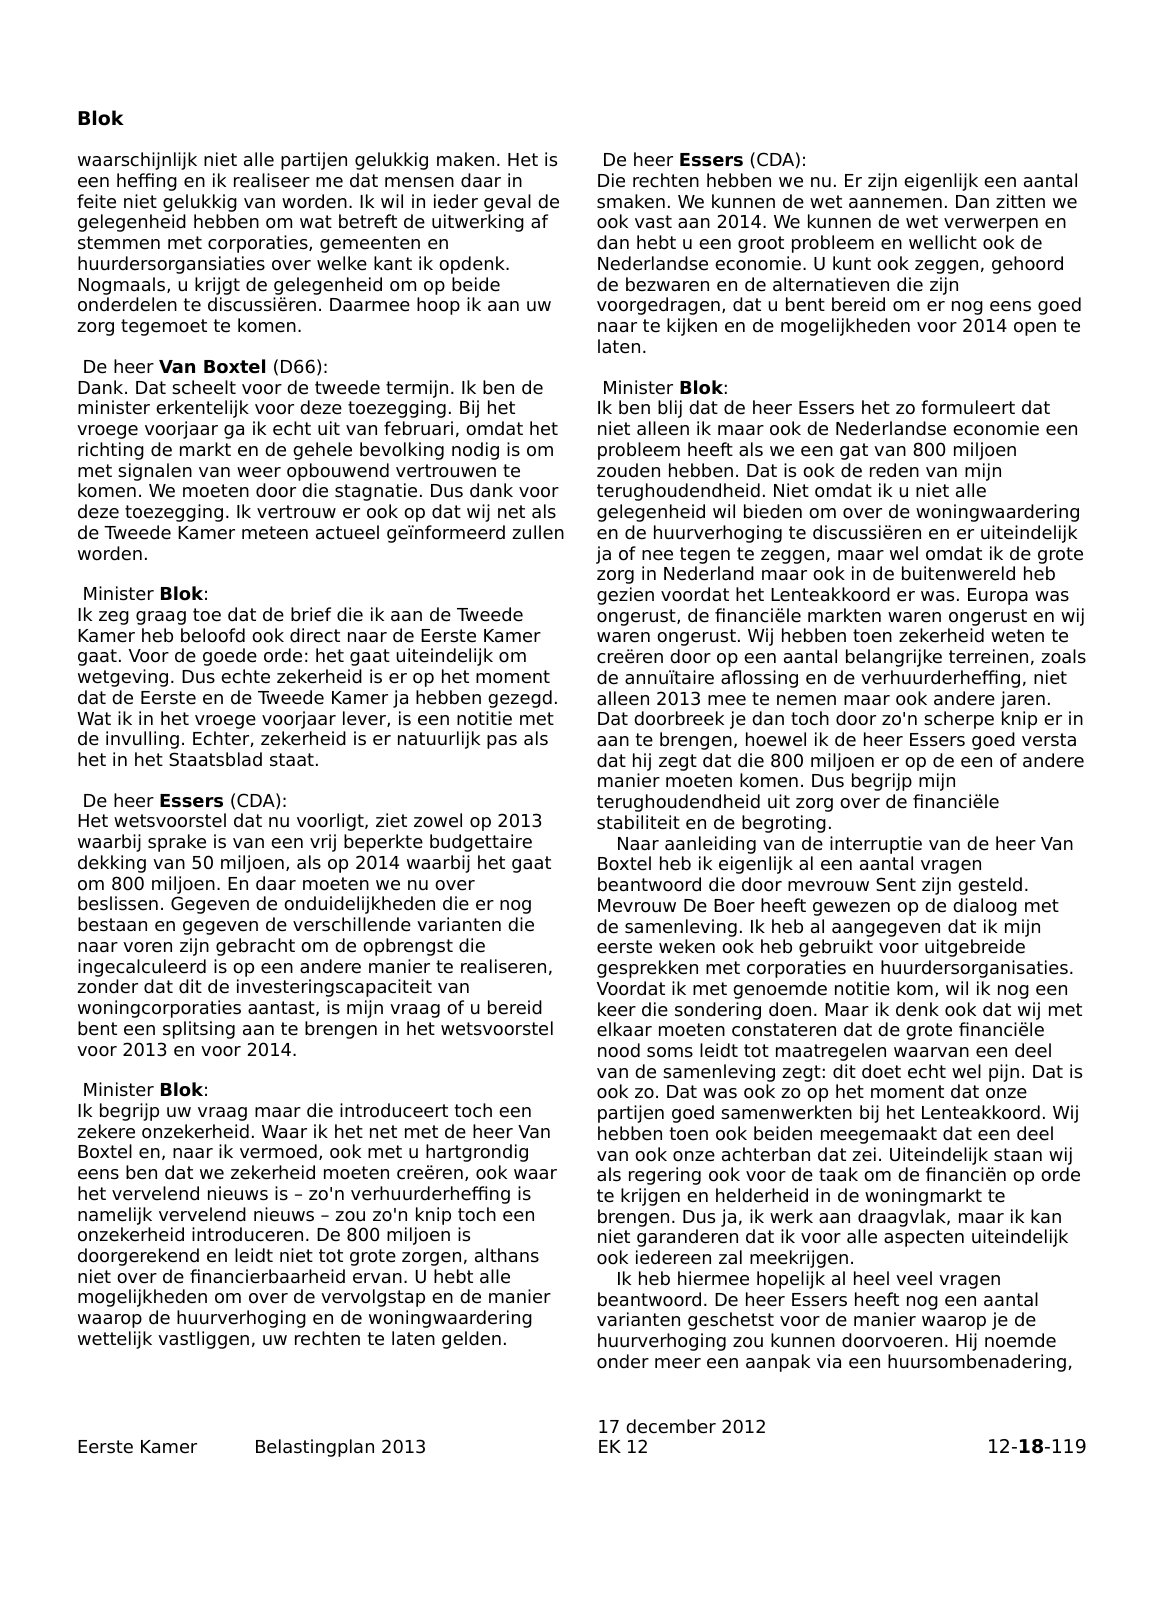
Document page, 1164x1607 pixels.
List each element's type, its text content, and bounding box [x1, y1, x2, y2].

text waarschijnlijk niet alle partijen gelukkig maken. Het is een heffing en ik realiseer me dat mensen daar in feite niet gelukkig van worden. Ik wil in ieder geval de gelegenheid hebben om wat betreft de uitwerking af stemmen met corporaties, gemeenten en huurdersorgansiaties over welke kant ik opdenk. Nogmaals, u krijgt de gelegenheid om op beide onderdelen te discussiëren. Daarmee hoop ik aan uw zorg tegemoet te komen. [77, 150, 567, 337]
text Ik ben blij dat de heer Essers het zo formuleert dat niet alleen ik maar ook de Nederlandse economie een probleem heeft als we een gat van 800 miljoen zouden hebben. Dat is ook de reden van mijn terughoudendheid. Niet omdat ik u niet alle gelegenheid wil bieden om over de woningwaardering en de huurverhoging te discussiëren en er uiteindelijk ja of nee tegen te zeggen, maar wel omdat ik de grote zorg in Nederland maar ook in de buitenwereld heb gezien voordat het Lenteakkoord er was. Europa was ongerust, de financiële markten waren ongerust en wij waren ongerust. Wij hebben toen zekerheid weten te creëren door op een aantal belangrijke terreinen, zoals de annuïtaire aflossing en de verhuurderheffing, niet alleen 2013 mee te nemen maar ook andere jaren. Dat doorbreek je dan toch door zo'n scherpe knip er in aan te brengen, hoewel ik de heer Essers goed versta dat hij zegt dat die 800 miljoen er op de een of andere manier moeten komen. Dus begrijp mijn terughoudendheid uit zorg over de financiële stabiliteit en de begroting. [596, 398, 1087, 833]
text Ik heb hiermee hopelijk al heel veel vragen beantwoord. De heer Essers heeft nog een aantal varianten geschetst voor de manier waarop je de huurverhoging zou kunnen doorvoeren. Hij noemde onder meer een aanpak via een huursombenadering, [596, 1269, 1087, 1372]
text Het wetsvoorstel dat nu voorligt, ziet zowel op 2013 waarbij sprake is van een vrij beperkte budgettaire dekking van 50 miljoen, als op 2014 waarbij het gaat om 800 miljoen. En daar moeten we nu over beslissen. Gegeven de onduidelijkheden die er nog bestaan en gegeven de verschillende varianten die naar voren zijn gebracht om de opbrengst die ingecalculeerd is op een andere manier te realiseren, zonder dat dit de investeringscapaciteit van woningcorporaties aantast, is mijn vraag of u bereid bent een splitsing aan te brengen in het wetsvoorstel voor 2013 en voor 2014. [77, 811, 567, 1060]
text Naar aanleiding van de interruptie van de heer Van Boxtel heb ik eigenlijk al een aantal vragen beantwoord die door mevrouw Sent zijn gesteld. Mevrouw De Boer heeft gewezen op de dialoog met de samenleving. Ik heb al aangegeven dat ik mijn eerste weken ook heb gebruikt voor uitgebreide gesprekken met corporaties en huurdersorganisaties. Voordat ik met genoemde notitie kom, wil ik nog een keer die sondering doen. Maar ik denk ook dat wij met elkaar moeten constateren dat de grote financiële nood soms leidt tot maatregelen waarvan een deel van de samenleving zegt: dit doet echt wel pijn. Dat is ook zo. Dat was ook zo op het moment dat onze partijen goed samenwerkten bij het Lenteakkoord. Wij hebben toen ook beiden meegemaakt dat een deel van ook onze achterban dat zei. Uiteindelijk staan wij als regering ook voor de taak om de financiën op orde te krijgen en helderheid in de woningmarkt te brengen. Dus ja, ik werk aan draagvlak, maar ik kan niet garanderen dat ik voor alle aspecten uiteindelijk ook iedereen zal meekrijgen. [596, 833, 1087, 1269]
text Minister Blok: [77, 1080, 567, 1101]
text Dank. Dat scheelt voor de tweede termijn. Ik ben de minister erkentelijk voor deze toezegging. Bij het vroege voorjaar ga ik echt uit van februari, omdat het richting de markt en de gehele bevolking nodig is om met signalen van weer opbouwend vertrouwen te komen. We moeten door die stagnatie. Dus dank voor deze toezegging. Ik vertrouw er ook op dat wij net als de Tweede Kamer meteen actueel geïnformeerd zullen worden. [77, 377, 567, 564]
text Ik zeg graag toe dat de brief die ik aan de Tweede Kamer heb beloofd ook direct naar de Eerste Kamer gaat. Voor de goede orde: het gaat uiteindelijk om wetgeving. Dus echte zekerheid is er op het moment dat de Eerste en de Tweede Kamer ja hebben gezegd. Wat ik in het vroege voorjaar lever, is een notitie met de invulling. Echter, zekerheid is er natuurlijk pas als het in het Staatsblad staat. [77, 605, 567, 771]
text Minister Blok: [77, 584, 567, 605]
text Minister Blok: [596, 377, 1087, 398]
text De heer Essers (CDA): [77, 791, 567, 811]
text Ik begrijp uw vraag maar die introduceert toch een zekere onzekerheid. Waar ik het net met de heer Van Boxtel en, naar ik vermoed, ook met u hartgrondig eens ben dat we zekerheid moeten creëren, ook waar het vervelend nieuws is – zo'n verhuurderheffing is namelijk vervelend nieuws – zou zo'n knip toch een onzekerheid introduceren. De 800 miljoen is doorgerekend en leidt niet tot grote zorgen, althans niet over de financierbaarheid ervan. U hebt alle mogelijkheden om over de vervolgstap en de manier waarop de huurverhoging en de woningwaardering wettelijk vastliggen, uw rechten te laten gelden. [77, 1101, 567, 1349]
text Die rechten hebben we nu. Er zijn eigenlijk een aantal smaken. We kunnen de wet aannemen. Dan zitten we ook vast aan 2014. We kunnen de wet verwerpen en dan hebt u een groot probleem en wellicht ook de Nederlandse economie. U kunt ook zeggen, gehoord de bezwaren en de alternatieven die zijn voorgedragen, dat u bent bereid om er nog eens goed naar te kijken en de mogelijkheden voor 2014 open te laten. [596, 171, 1087, 357]
text De heer Essers (CDA): [596, 150, 1087, 171]
text De heer Van Boxtel (D66): [77, 357, 567, 377]
